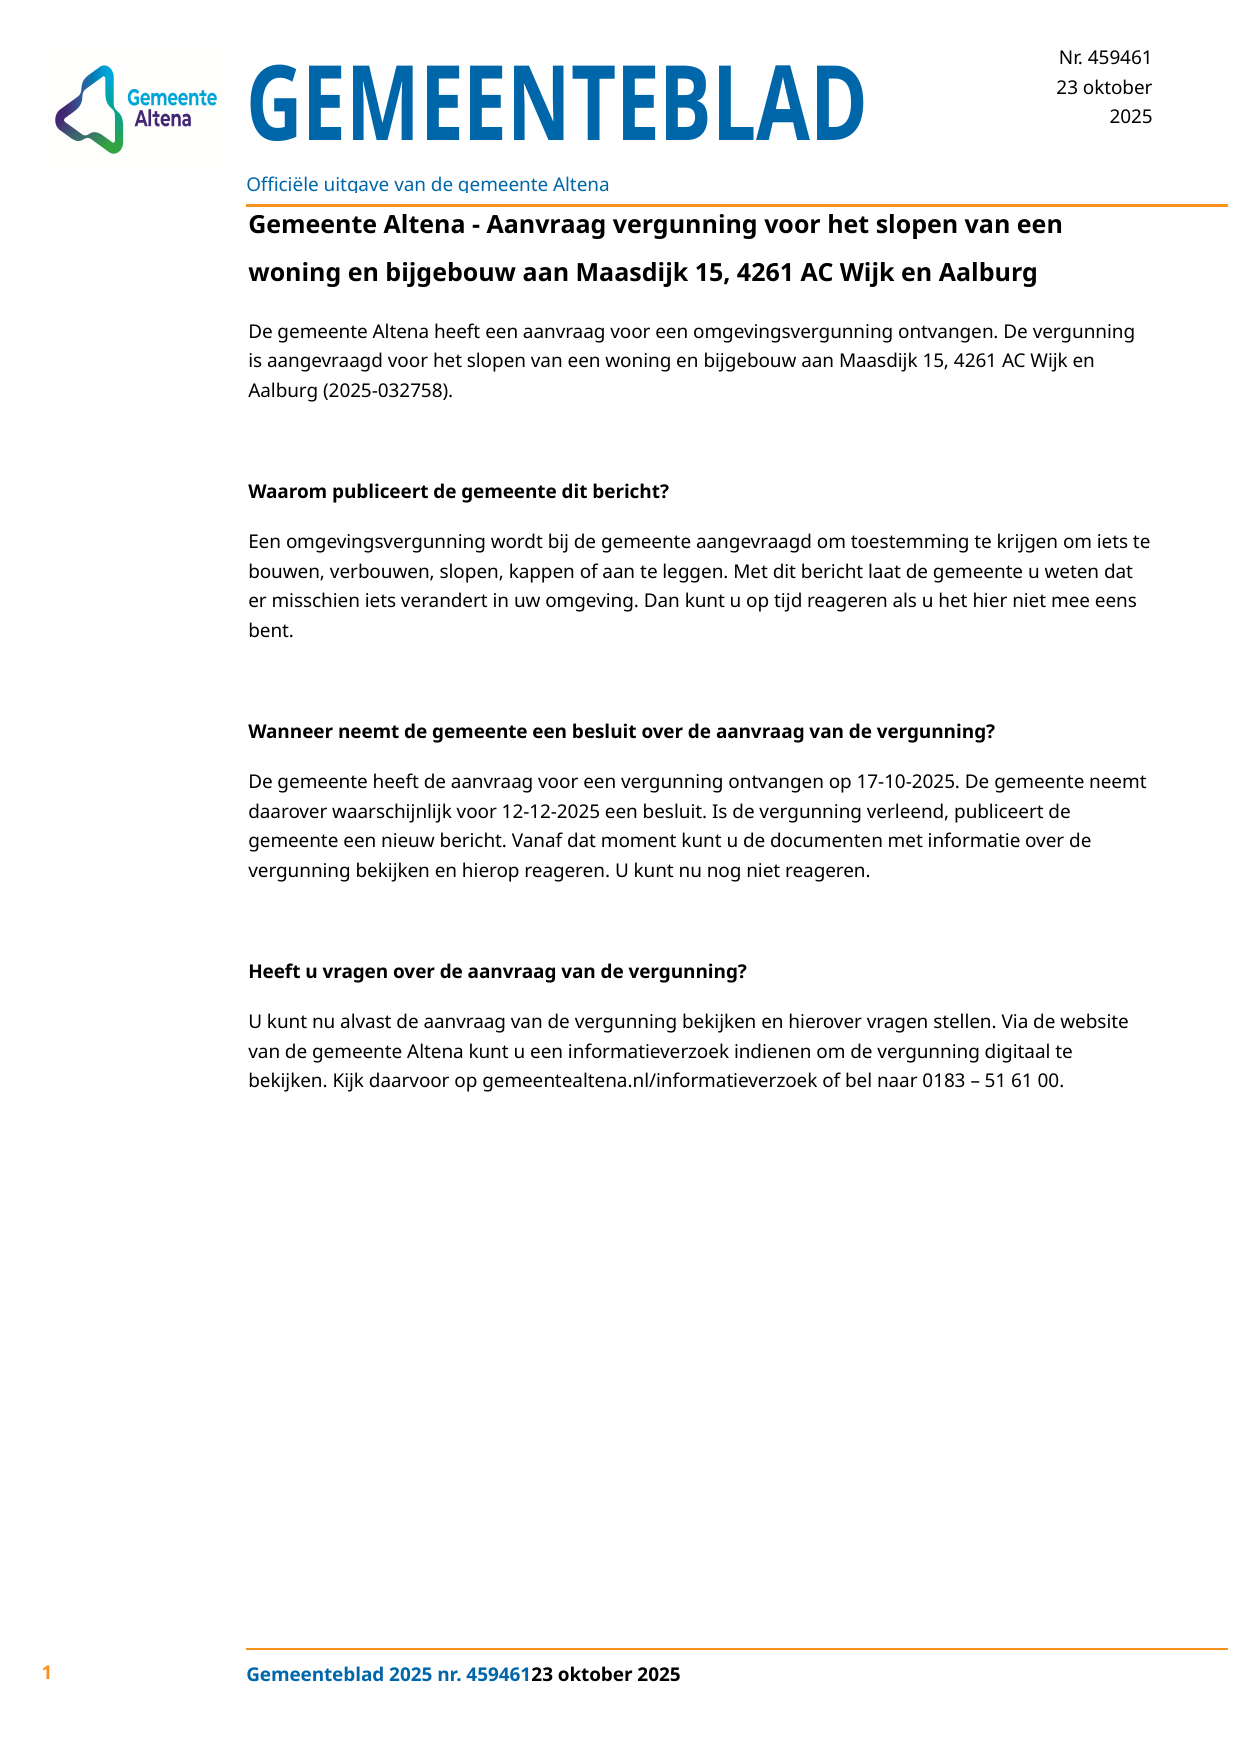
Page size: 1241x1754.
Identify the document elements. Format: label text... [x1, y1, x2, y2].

text Een omgevingsvergunning wordt bij de gemeente aangevraagd om toestemming te krijgen om iets te bouwen, verbouwen, slopen, kappen of aan te leggen. Met dit bericht laat de gemeente u weten dat er misschien iets verandert in uw omgeving. Dan kunt u op tijd reageren als u het hier niet mee eens bent. [248, 528, 1152, 643]
text Heeft u vragen over de aanvraag van de vergunning? [248, 958, 1152, 984]
text Waarom publiceert de gemeente dit bericht? [248, 478, 1152, 504]
text Gemeente Altena - Aanvraag vergunning voor het slopen van een woning en bijgebouw aan Maasdijk 15, 4261 AC Wijk en Aalburg [248, 207, 1152, 288]
text U kunt nu alvast de aanvraag van de vergunning bekijken en hierover vragen stellen. Via de website van de gemeente Altena kunt u een informatieverzoek indienen om de vergunning digitaal te bekijken. Kijk daarvoor op gemeentealtena.nl/informatieverzoek of bel naar 0183 – 51 61 00. [248, 1008, 1152, 1093]
text De gemeente Altena heeft een aanvraag voor een omgevingsvergunning ontvangen. De vergunning is aangevraagd voor het slopen van een woning en bijgebouw aan Maasdijk 15, 4261 AC Wijk en Aalburg (2025-032758). [248, 318, 1152, 403]
text Wanneer neemt de gemeente een besluit over de aanvraag van de vergunning? [248, 718, 1152, 744]
text De gemeente heeft de aanvraag voor een vergunning ontvangen op 17-10-2025. De gemeente neemt daarover waarschijnlijk voor 12-12-2025 een besluit. Is de vergunning verleend, publiceert de gemeente een nieuw bericht. Vanaf dat moment kunt u de documenten met informatie over de vergunning bekijken en hierop reageren. U kunt nu nog niet reageren. [248, 768, 1152, 883]
picture [41, 47, 231, 172]
